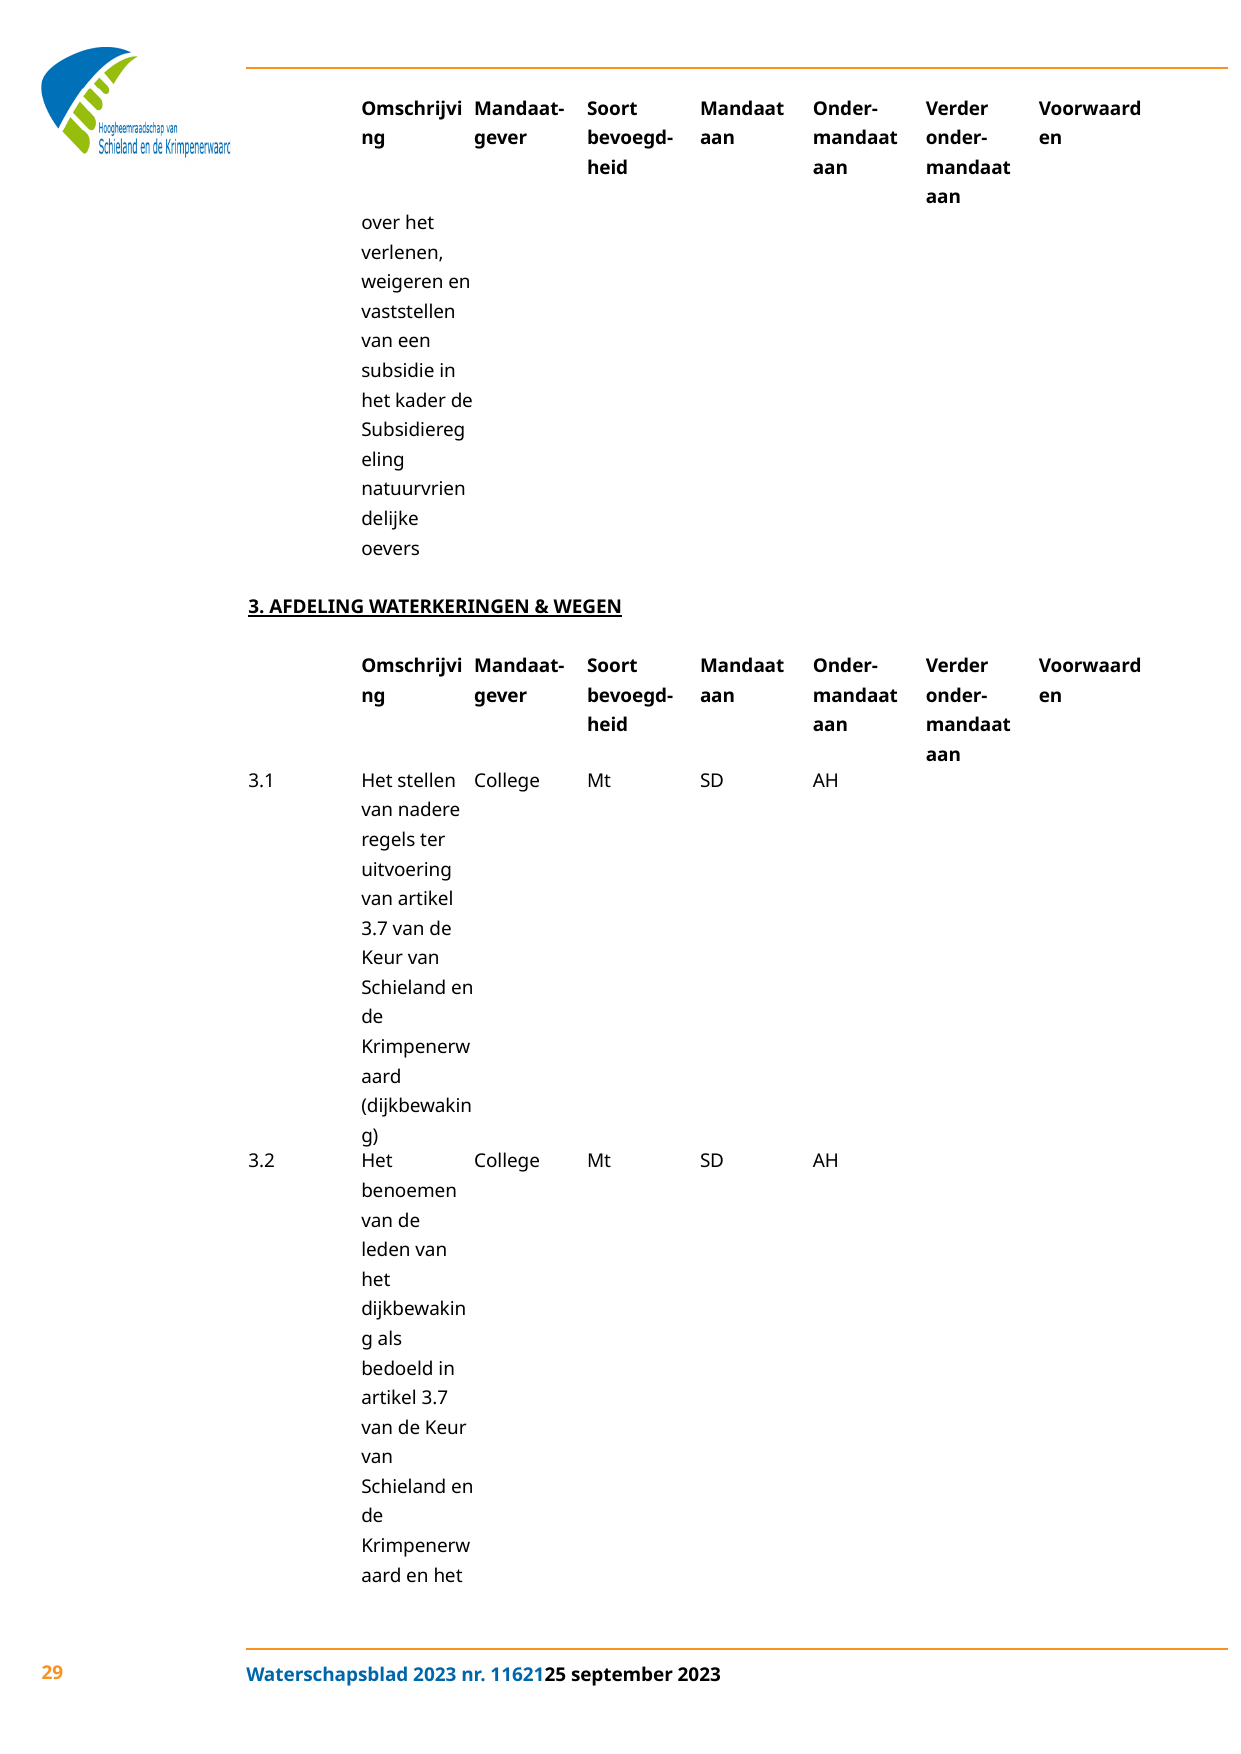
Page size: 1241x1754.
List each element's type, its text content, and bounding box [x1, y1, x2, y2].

table_cell 3.2 [248, 1148, 361, 1588]
table_cell [926, 1148, 1038, 1588]
table_cell [813, 209, 926, 560]
table_cell AH [813, 1148, 926, 1588]
table_header Soort bevoegd- heid [587, 95, 700, 209]
table_cell [1039, 767, 1152, 1148]
table_cell Mt [587, 1148, 700, 1588]
table_header Soort bevoegd- heid [587, 653, 700, 767]
table_cell Het stellen van nadere regels ter uitvoering van artikel 3.7 van de Keur van Schieland en de Krimpenerwaard (dijkbewaking) [361, 767, 474, 1148]
table_header Verder onder- mandaat aan [926, 95, 1038, 209]
table_header Omschrijving [361, 653, 474, 767]
text 3. AFDELING WATERKERINGEN & WEGEN [248, 593, 1152, 619]
table_cell SD [700, 767, 813, 1148]
table_header Mandaat aan [700, 653, 813, 767]
picture [41, 47, 231, 172]
table_header Voorwaarden [1039, 95, 1152, 209]
table_header Verder onder- mandaat aan [926, 653, 1038, 767]
table_cell [1039, 209, 1152, 560]
table_cell AH [813, 767, 926, 1148]
table_cell SD [700, 1148, 813, 1588]
table_header Onder- mandaat aan [813, 95, 926, 209]
table_header Mandaat-gever [474, 653, 587, 767]
table_header Mandaat-gever [474, 95, 587, 209]
table_cell [926, 767, 1038, 1148]
table_header Onder- mandaat aan [813, 653, 926, 767]
table_header Voorwaarden [1039, 653, 1152, 767]
table_cell [926, 209, 1038, 560]
table_cell Het benoemen van de leden van het dijkbewaking als bedoeld in artikel 3.7 van de Keur van Schieland en de Krimpenerwaard en het [361, 1148, 474, 1588]
table_header Omschrijving [361, 95, 474, 209]
table_cell [1039, 1148, 1152, 1588]
table_cell [587, 209, 700, 560]
table_cell over het verlenen, weigeren en vaststellen van een subsidie in het kader de Subsidieregeling natuurvriendelijke oevers [361, 209, 474, 560]
table_cell College [474, 767, 587, 1148]
table_cell [700, 209, 813, 560]
table_cell College [474, 1148, 587, 1588]
table_header [248, 95, 361, 209]
table_cell [474, 209, 587, 560]
table_cell 3.1 [248, 767, 361, 1148]
table_cell Mt [587, 767, 700, 1148]
table_cell [248, 209, 361, 560]
table_header [248, 653, 361, 767]
table_header Mandaat aan [700, 95, 813, 209]
